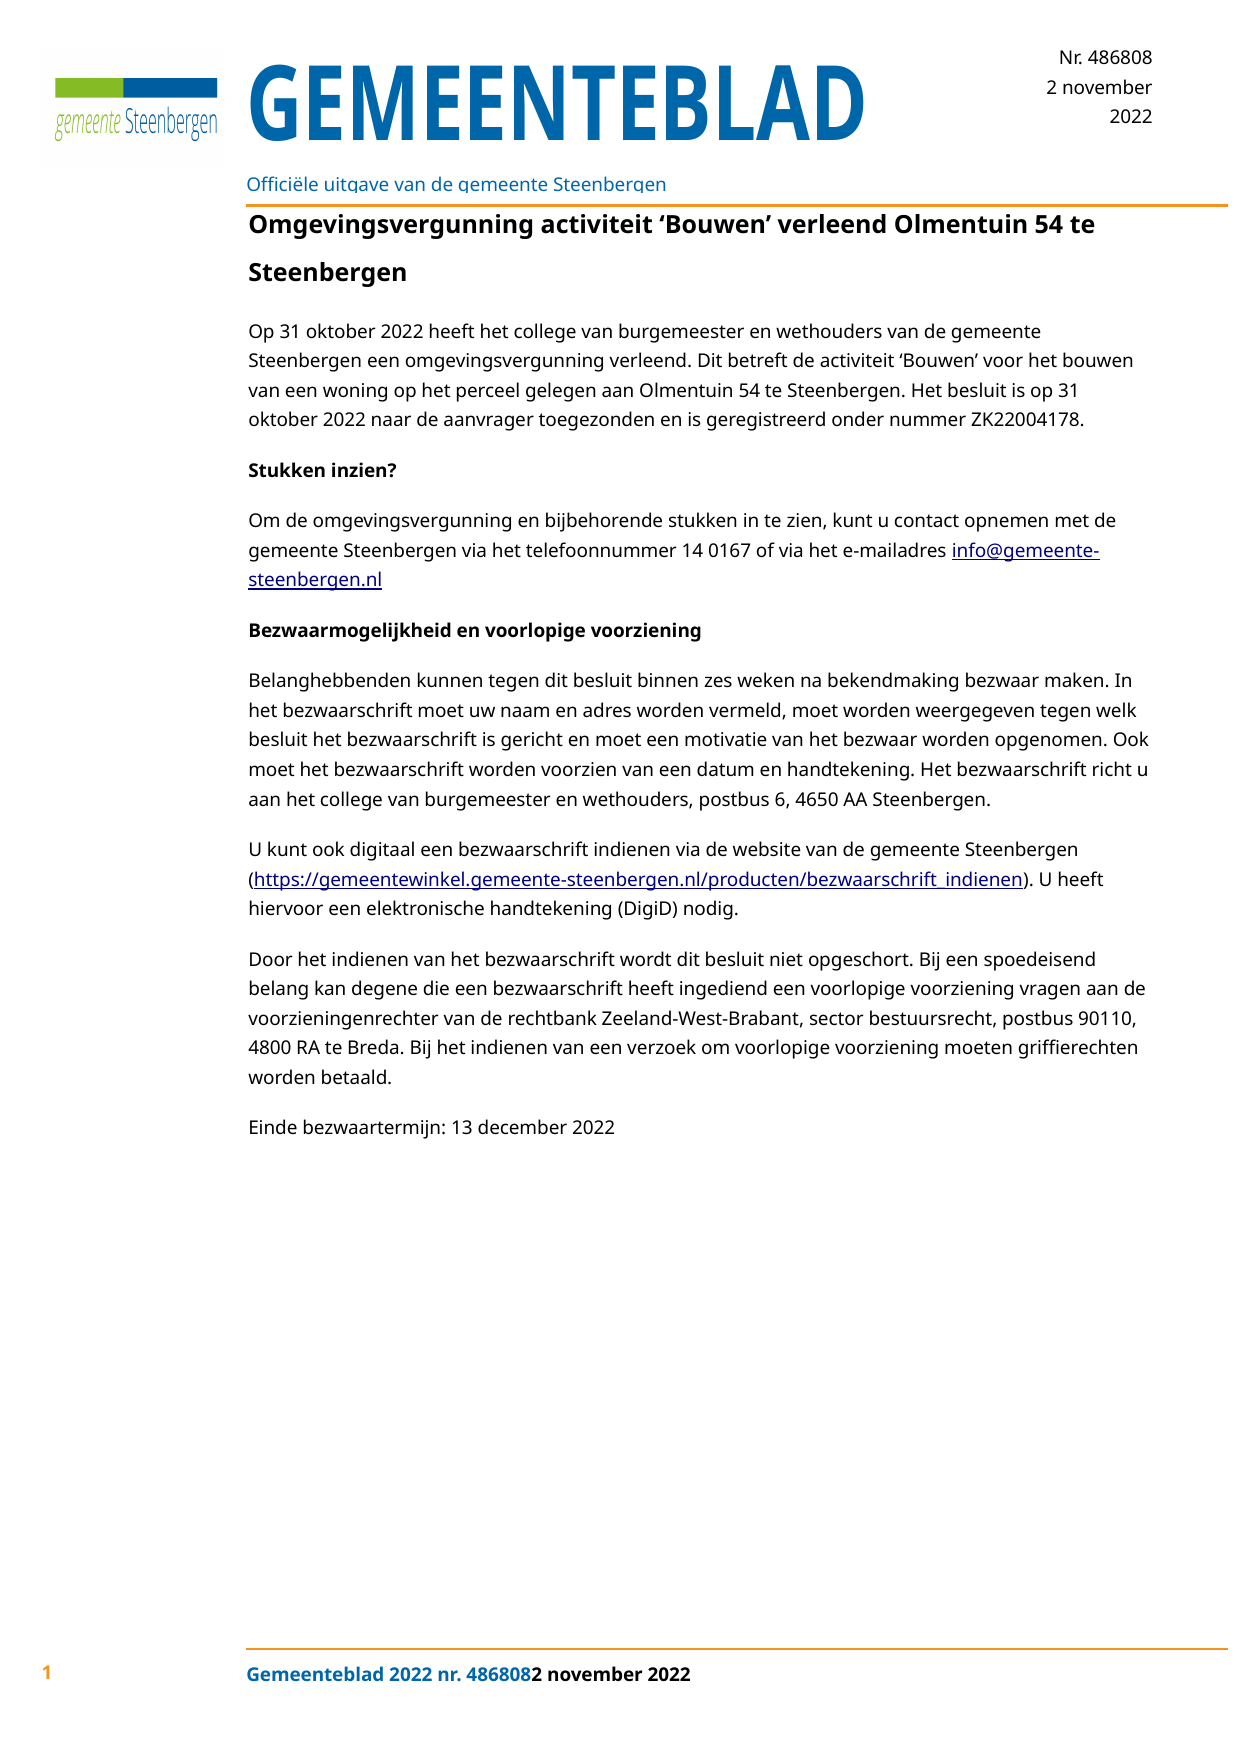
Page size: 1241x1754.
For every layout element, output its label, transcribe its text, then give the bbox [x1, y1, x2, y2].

text Door het indienen van het bezwaarschrift wordt dit besluit niet opgeschort. Bij een spoedeisend belang kan degene die een bezwaarschrift heeft ingediend een voorlopige voorziening vragen aan de voorzieningenrechter van de rechtbank Zeeland-West-Brabant, sector bestuursrecht, postbus 90110, 4800 RA te Breda. Bij het indienen van een verzoek om voorlopige voorziening moeten griffierechten worden betaald. [248, 946, 1152, 1090]
text Bezwaarmogelijkheid en voorlopige voorziening [248, 617, 1152, 643]
text Stukken inzien? [248, 457, 1152, 483]
text Om de omgevingsvergunning en bijbehorende stukken in te zien, kunt u contact opnemen met de gemeente Steenbergen via het telefoonnummer 14 0167 of via het e-mailadres info@gemeente-steenbergen.nl [248, 507, 1152, 592]
text Belanghebbenden kunnen tegen dit besluit binnen zes weken na bekendmaking bezwaar maken. In het bezwaarschrift moet uw naam en adres worden vermeld, moet worden weergegeven tegen welk besluit het bezwaarschrift is gericht en moet een motivatie van het bezwaar worden opgenomen. Ook moet het bezwaarschrift worden voorzien van een datum en handtekening. Het bezwaarschrift richt u aan het college van burgemeester en wethouders, postbus 6, 4650 AA Steenbergen. [248, 667, 1152, 812]
picture [41, 47, 231, 172]
text U kunt ook digitaal een bezwaarschrift indienen via de website van de gemeente Steenbergen (https://gemeentewinkel.gemeente-steenbergen.nl/producten/bezwaarschrift_indienen). U heeft hiervoor een elektronische handtekening (DigiD) nodig. [248, 836, 1152, 921]
text Op 31 oktober 2022 heeft het college van burgemeester en wethouders van de gemeente Steenbergen een omgevingsvergunning verleend. Dit betreft de activiteit ‘Bouwen’ voor het bouwen van een woning op het perceel gelegen aan Olmentuin 54 te Steenbergen. Het besluit is op 31 oktober 2022 naar de aanvrager toegezonden en is geregistreerd onder nummer ZK22004178. [248, 318, 1152, 432]
text Einde bezwaartermijn: 13 december 2022 [248, 1114, 1152, 1140]
text Omgevingsvergunning activiteit ‘Bouwen’ verleend Olmentuin 54 te Steenbergen [248, 207, 1152, 288]
